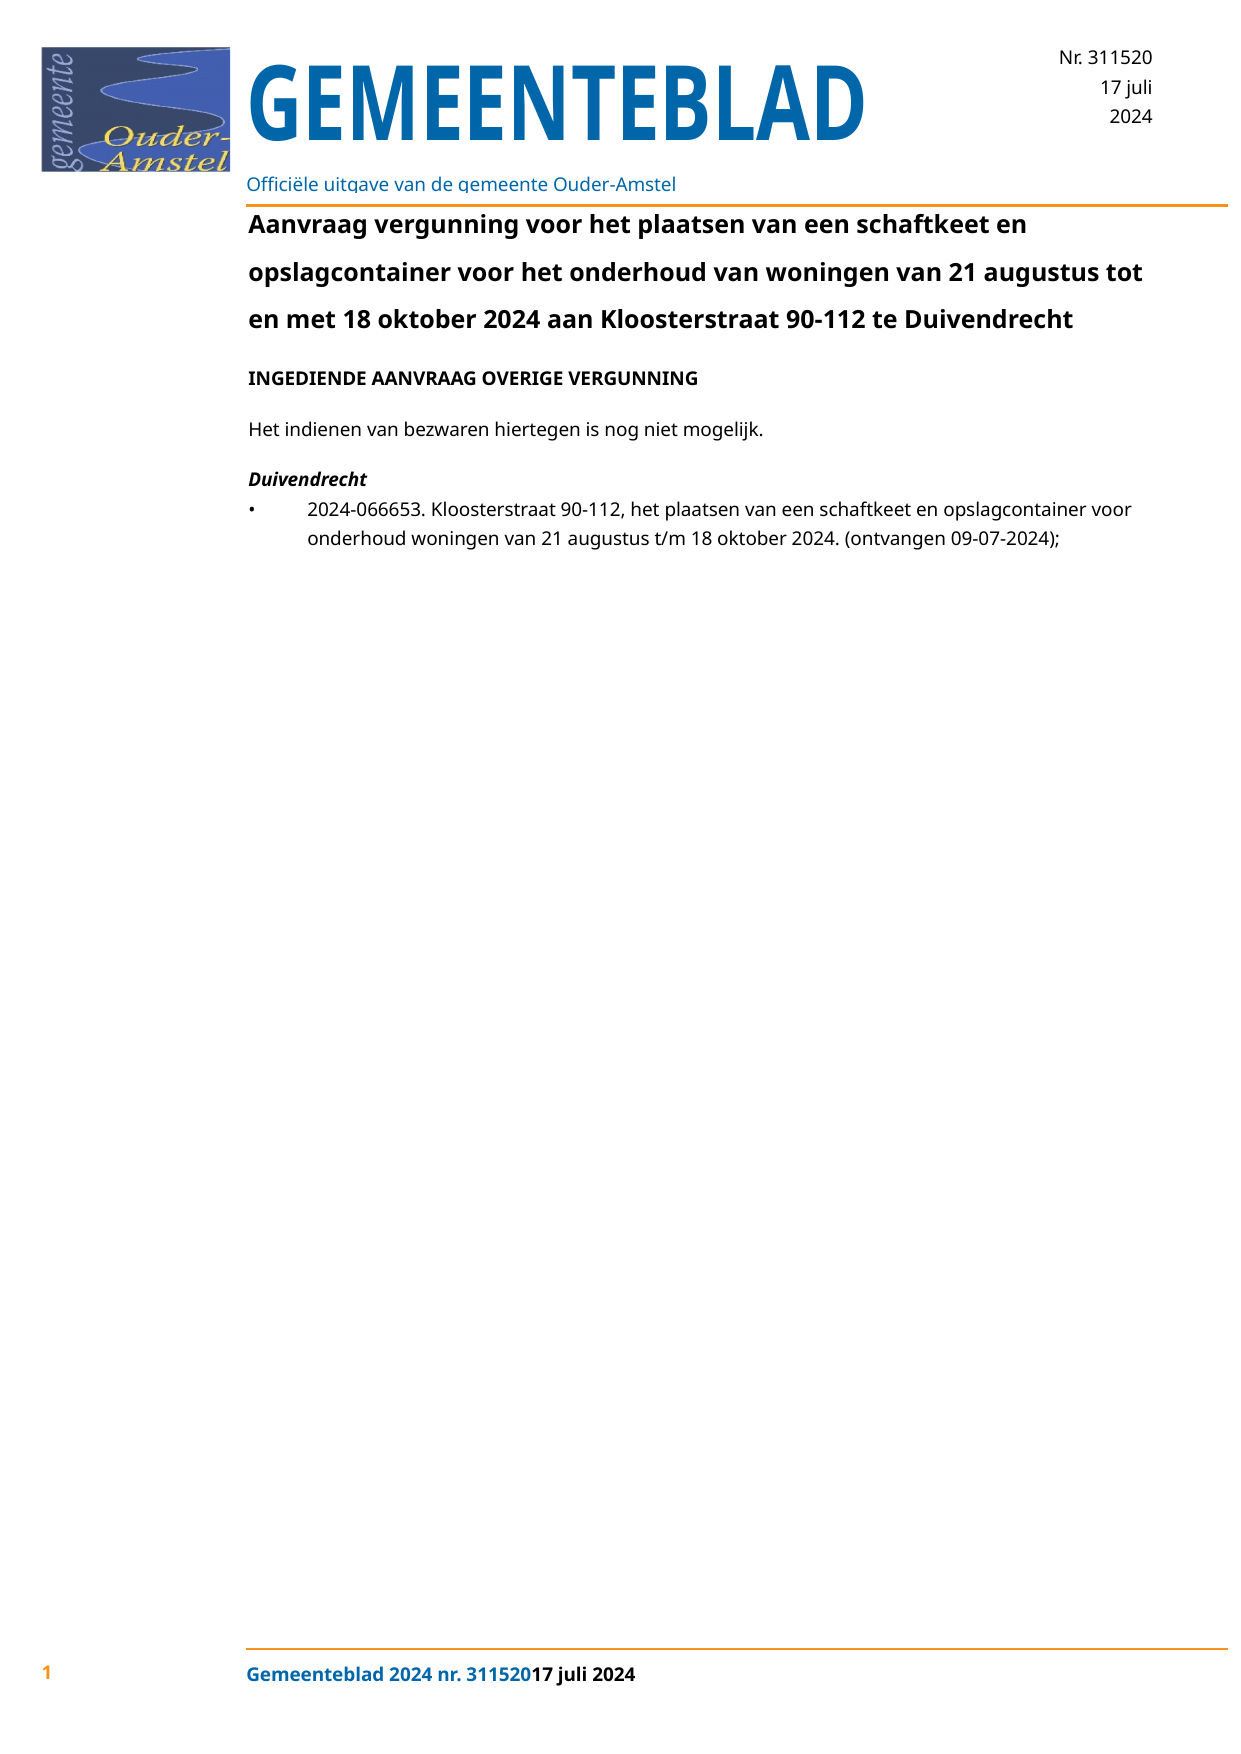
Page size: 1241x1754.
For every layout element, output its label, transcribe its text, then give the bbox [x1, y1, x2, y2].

text Aanvraag vergunning voor het plaatsen van een schaftkeet en opslagcontainer voor het onderhoud van woningen van 21 augustus tot en met 18 oktober 2024 aan Kloosterstraat 90-112 te Duivendrecht [248, 207, 1152, 336]
list 2024-066653. Kloosterstraat 90-112, het plaatsen van een schaftkeet en opslagcontainer voor onderhoud woningen van 21 augustus t/m 18 oktober 2024. (ontvangen 09-07-2024); [248, 496, 1152, 551]
text INGEDIENDE AANVRAAG OVERIGE VERGUNNING [248, 366, 1152, 391]
text Het indienen van bezwaren hiertegen is nog niet mogelijk. [248, 416, 1152, 442]
text Duivendrecht [248, 466, 1152, 492]
picture [41, 47, 231, 172]
